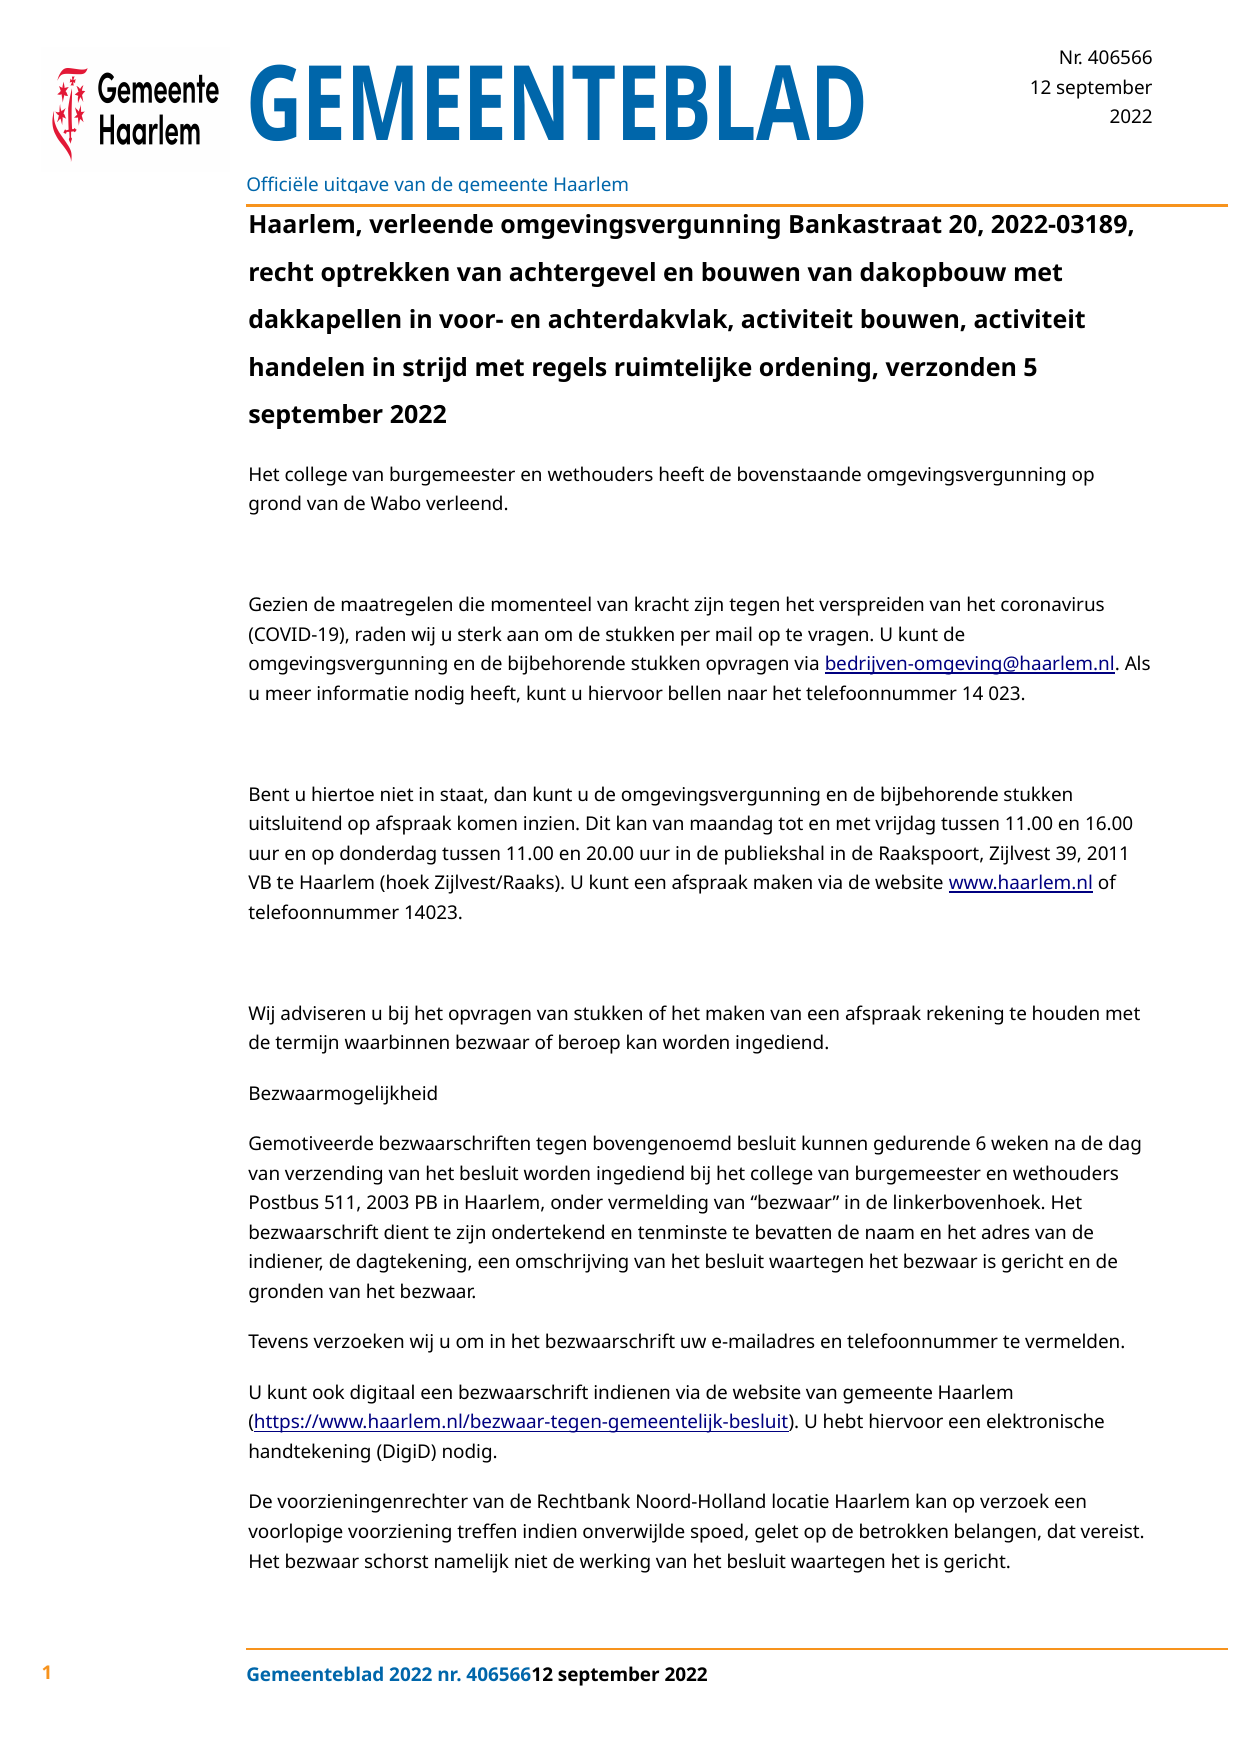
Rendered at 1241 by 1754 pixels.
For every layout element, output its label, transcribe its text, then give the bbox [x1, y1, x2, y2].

picture [41, 47, 231, 172]
text Bent u hiertoe niet in staat, dan kunt u de omgevingsvergunning en de bijbehorende stukken uitsluitend op afspraak komen inzien. Dit kan van maandag tot en met vrijdag tussen 11.00 en 16.00 uur en op donderdag tussen 11.00 en 20.00 uur in de publiekshal in de Raakspoort, Zijlvest 39, 2011 VB te Haarlem (hoek Zijlvest/Raaks). U kunt een afspraak maken via de website www.haarlem.nl of telefoonnummer 14023. [248, 781, 1152, 925]
text Bezwaarmogelijkheid [248, 1080, 1152, 1106]
text Wij adviseren u bij het opvragen van stukken of het maken van een afspraak rekening te houden met de termijn waarbinnen bezwaar of beroep kan worden ingediend. [248, 1000, 1152, 1055]
text Het college van burgemeester en wethouders heeft de bovenstaande omgevingsvergunning op grond van de Wabo verleend. [248, 461, 1152, 516]
text Haarlem, verleende omgevingsvergunning Bankastraat 20, 2022-03189, recht optrekken van achtergevel en bouwen van dakopbouw met dakkapellen in voor- en achterdakvlak, activiteit bouwen, activiteit handelen in strijd met regels ruimtelijke ordening, verzonden 5 september 2022 [248, 207, 1152, 431]
text Gemotiveerde bezwaarschriften tegen bovengenoemd besluit kunnen gedurende 6 weken na de dag van verzending van het besluit worden ingediend bij het college van burgemeester en wethouders Postbus 511, 2003 PB in Haarlem, onder vermelding van “bezwaar” in de linkerbovenhoek. Het bezwaarschrift dient te zijn ondertekend en tenminste te bevatten de naam en het adres van de indiener, de dagtekening, een omschrijving van het besluit waartegen het bezwaar is gericht en de gronden van het bezwaar. [248, 1130, 1152, 1304]
text De voorzieningenrechter van de Rechtbank Noord-Holland locatie Haarlem kan op verzoek een voorlopige voorziening treffen indien onverwijlde spoed, gelet op de betrokken belangen, dat vereist. Het bezwaar schorst namelijk niet de werking van het besluit waartegen het is gericht. [248, 1489, 1152, 1573]
text Tevens verzoeken wij u om in het bezwaarschrift uw e-mailadres en telefoonnummer te vermelden. [248, 1329, 1152, 1354]
text U kunt ook digitaal een bezwaarschrift indienen via de website van gemeente Haarlem (https://www.haarlem.nl/bezwaar-tegen-gemeentelijk-besluit). U hebt hiervoor een elektronische handtekening (DigiD) nodig. [248, 1379, 1152, 1464]
text Gezien de maatregelen die momenteel van kracht zijn tegen het verspreiden van het coronavirus (COVID-19), raden wij u sterk aan om de stukken per mail op te vragen. U kunt de omgevingsvergunning en de bijbehorende stukken opvragen via bedrijven-omgeving@haarlem.nl. Als u meer informatie nodig heeft, kunt u hiervoor bellen naar het telefoonnummer 14 023. [248, 591, 1152, 706]
